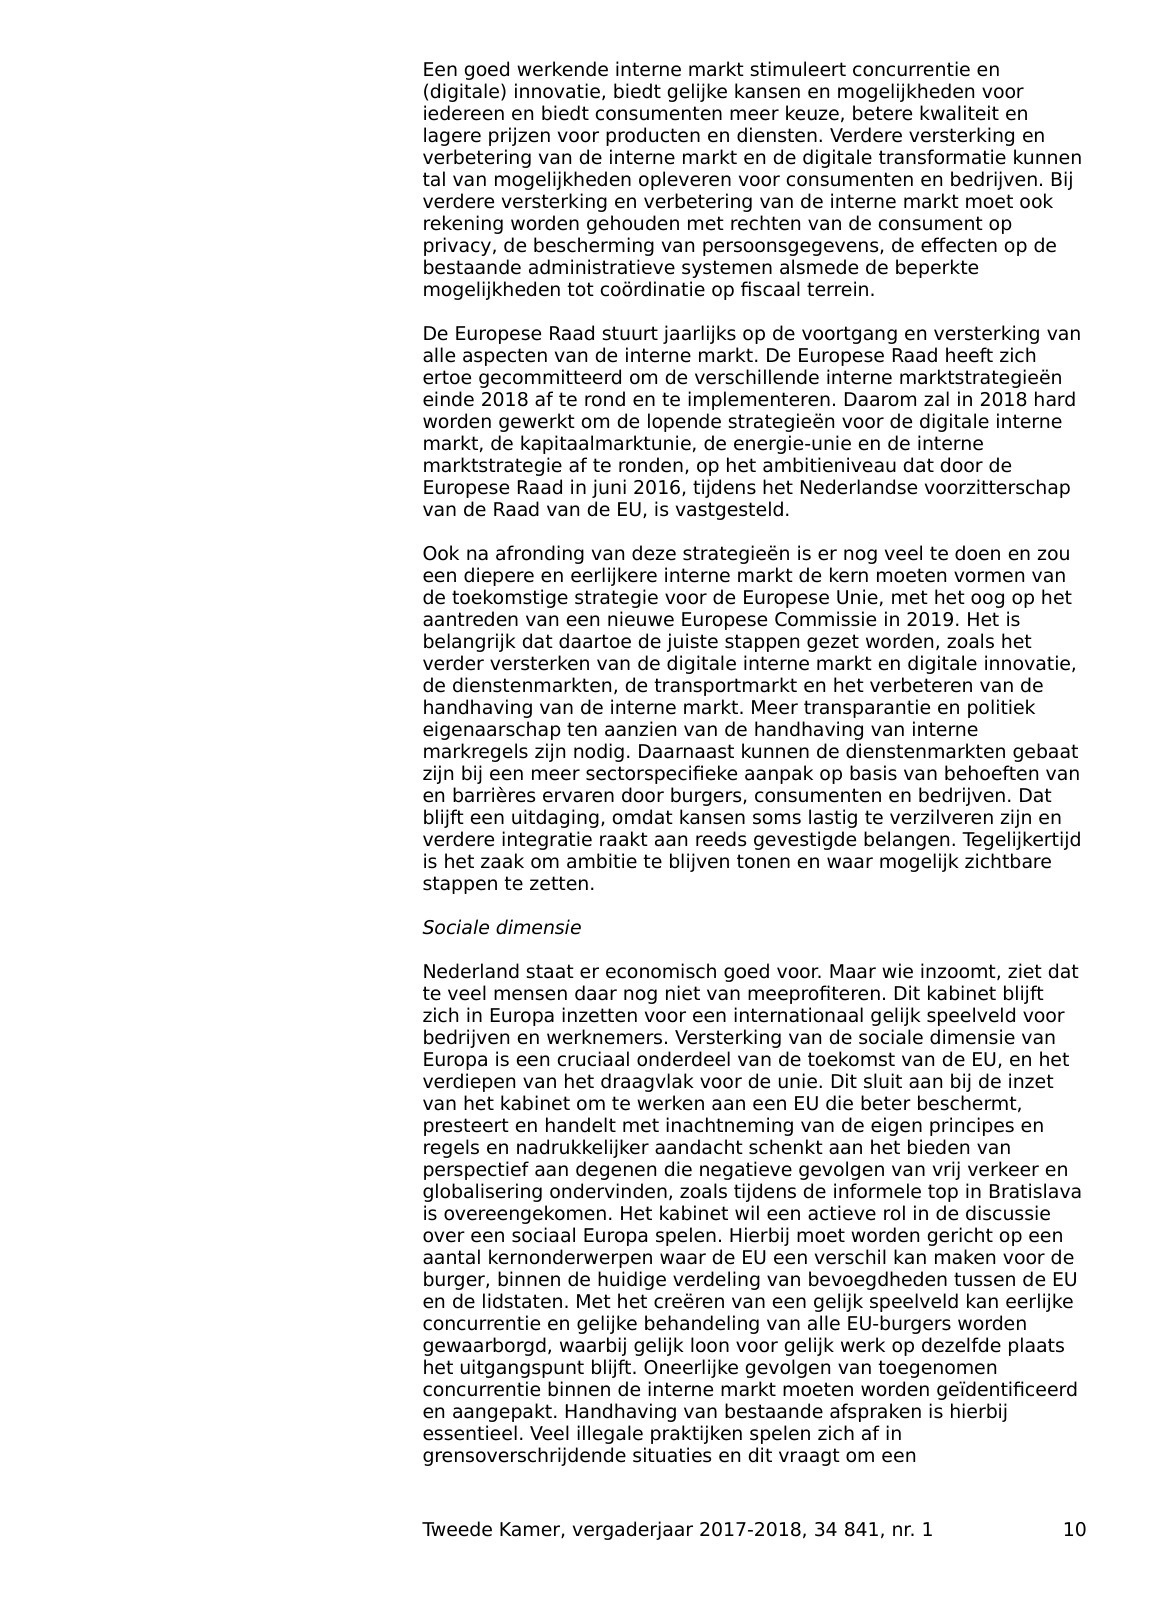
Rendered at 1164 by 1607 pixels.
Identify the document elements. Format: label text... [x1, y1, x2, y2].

subtitle Sociale dimensie [422, 917, 1087, 939]
text Een goed werkende interne markt stimuleert concurrentie en (digitale) innovatie, biedt gelijke kansen en mogelijkheden voor iedereen en biedt consumenten meer keuze, betere kwaliteit en lagere prijzen voor producten en diensten. Verdere versterking en verbetering van de interne markt en de digitale transformatie kunnen tal van mogelijkheden opleveren voor consumenten en bedrijven. Bij verdere versterking en verbetering van de interne markt moet ook rekening worden gehouden met rechten van de consument op privacy, de bescherming van persoonsgegevens, de effecten op de bestaande administratieve systemen alsmede de beperkte mogelijkheden tot coördinatie op fiscaal terrein. [422, 59, 1087, 301]
text Nederland staat er economisch goed voor. Maar wie inzoomt, ziet dat te veel mensen daar nog niet van meeprofiteren. Dit kabinet blijft zich in Europa inzetten voor een internationaal gelijk speelveld voor bedrijven en werknemers. Versterking van de sociale dimensie van Europa is een cruciaal onderdeel van de toekomst van de EU, en het verdiepen van het draagvlak voor de unie. Dit sluit aan bij de inzet van het kabinet om te werken aan een EU die beter beschermt, presteert en handelt met inachtneming van de eigen principes en regels en nadrukkelijker aandacht schenkt aan het bieden van perspectief aan degenen die negatieve gevolgen van vrij verkeer en globalisering ondervinden, zoals tijdens de informele top in Bratislava is overeengekomen. Het kabinet wil een actieve rol in de discussie over een sociaal Europa spelen. Hierbij moet worden gericht op een aantal kernonderwerpen waar de EU een verschil kan maken voor de burger, binnen de huidige verdeling van bevoegdheden tussen de EU en de lidstaten. Met het creëren van een gelijk speelveld kan eerlijke concurrentie en gelijke behandeling van alle EU-burgers worden gewaarborgd, waarbij gelijk loon voor gelijk werk op dezelfde plaats het uitgangspunt blijft. Oneerlijke gevolgen van toegenomen concurrentie binnen de interne markt moeten worden geïdentificeerd en aangepakt. Handhaving van bestaande afspraken is hierbij essentieel. Veel illegale praktijken spelen zich af in grensoverschrijdende situaties en dit vraagt om een [422, 961, 1087, 1467]
text Ook na afronding van deze strategieën is er nog veel te doen en zou een diepere en eerlijkere interne markt de kern moeten vormen van de toekomstige strategie voor de Europese Unie, met het oog op het aantreden van een nieuwe Europese Commissie in 2019. Het is belangrijk dat daartoe de juiste stappen gezet worden, zoals het verder versterken van de digitale interne markt en digitale innovatie, de dienstenmarkten, de transportmarkt en het verbeteren van de handhaving van de interne markt. Meer transparantie en politiek eigenaarschap ten aanzien van de handhaving van interne markregels zijn nodig. Daarnaast kunnen de dienstenmarkten gebaat zijn bij een meer sectorspecifieke aanpak op basis van behoeften van en barrières ervaren door burgers, consumenten en bedrijven. Dat blijft een uitdaging, omdat kansen soms lastig te verzilveren zijn en verdere integratie raakt aan reeds gevestigde belangen. Tegelijkertijd is het zaak om ambitie te blijven tonen en waar mogelijk zichtbare stappen te zetten. [422, 543, 1087, 895]
text De Europese Raad stuurt jaarlijks op de voortgang en versterking van alle aspecten van de interne markt. De Europese Raad heeft zich ertoe gecommitteerd om de verschillende interne marktstrategieën einde 2018 af te rond en te implementeren. Daarom zal in 2018 hard worden gewerkt om de lopende strategieën voor de digitale interne markt, de kapitaalmarktunie, de energie-unie en de interne marktstrategie af te ronden, op het ambitieniveau dat door de Europese Raad in juni 2016, tijdens het Nederlandse voorzitterschap van de Raad van de EU, is vastgesteld. [422, 323, 1087, 521]
